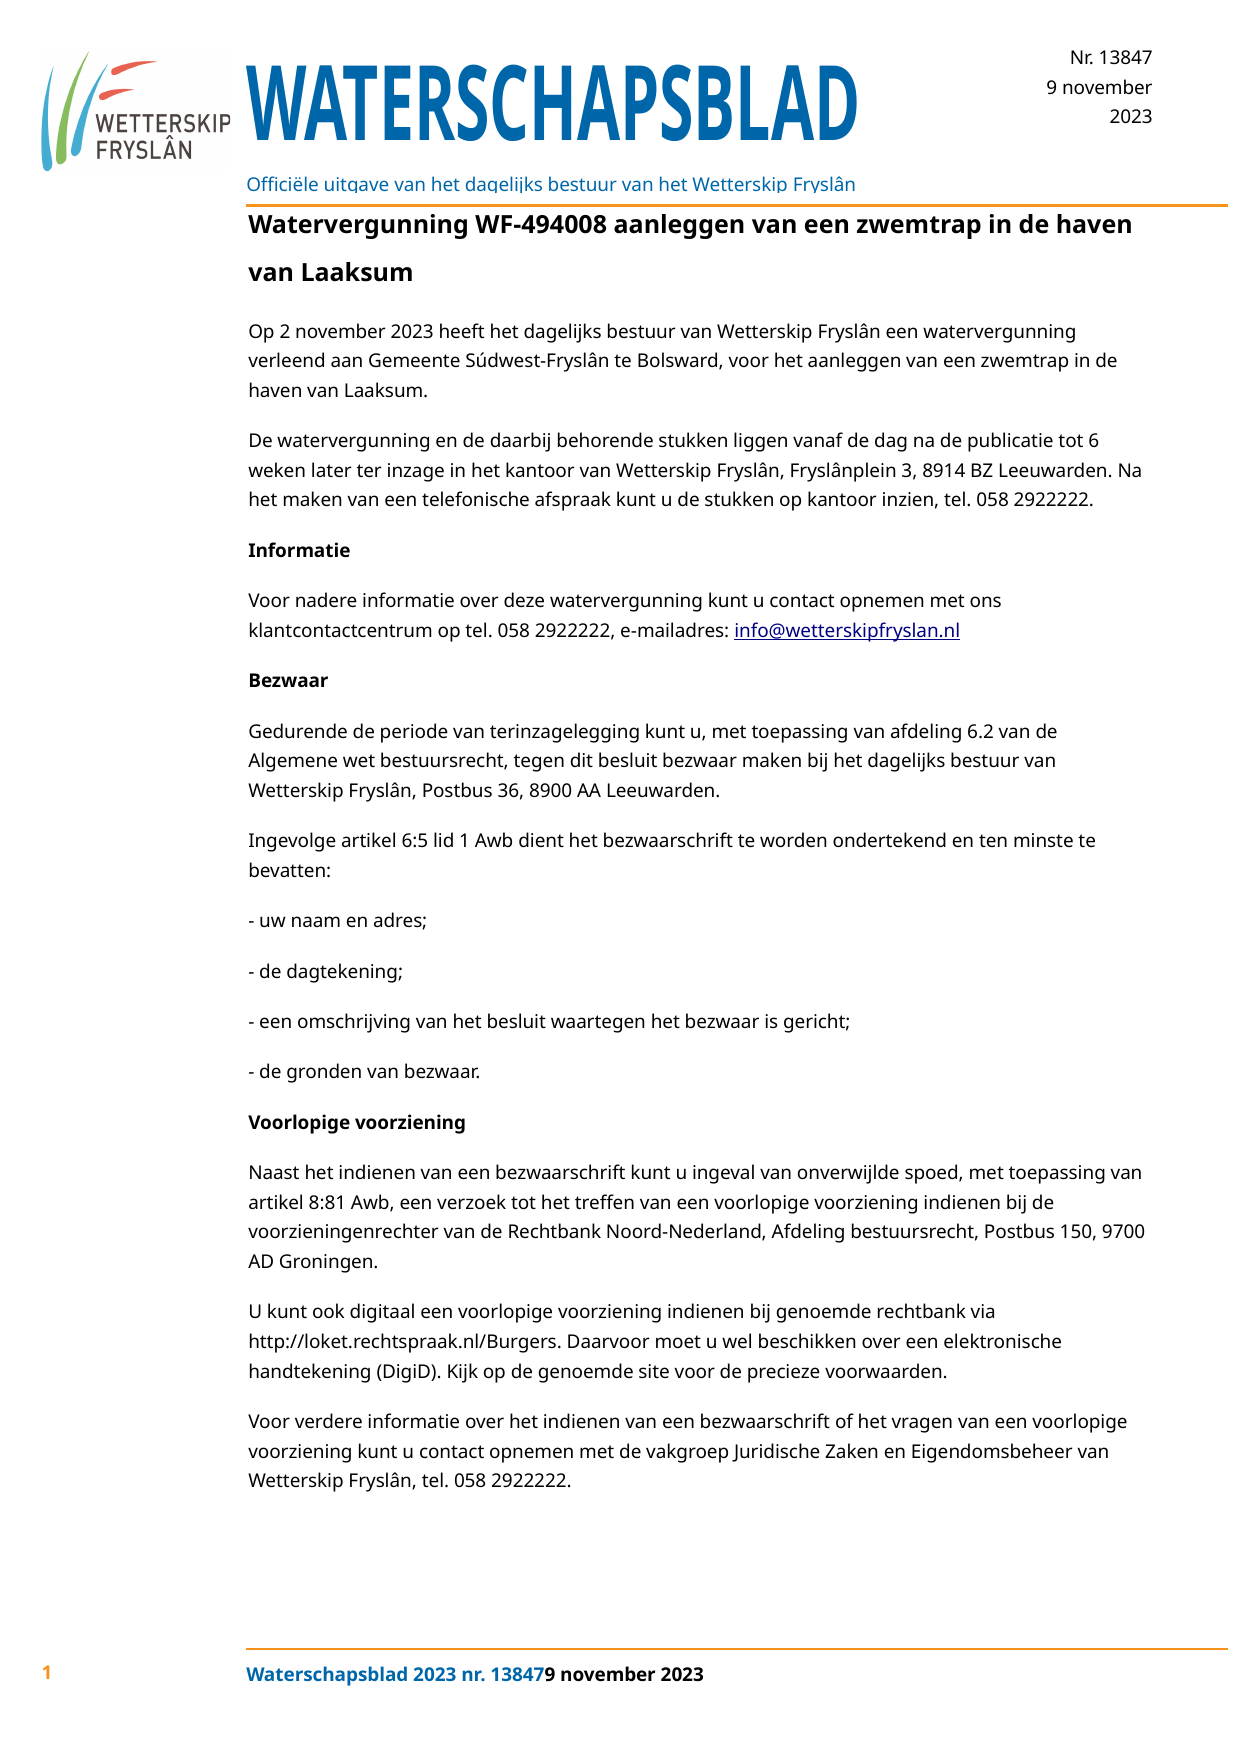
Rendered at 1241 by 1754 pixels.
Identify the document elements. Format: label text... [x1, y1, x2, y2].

text Watervergunning WF-494008 aanleggen van een zwemtrap in de haven van Laaksum [248, 207, 1152, 288]
text Bezwaar [248, 667, 1152, 693]
text Naast het indienen van een bezwaarschrift kunt u ingeval van onverwijlde spoed, met toepassing van artikel 8:81 Awb, een verzoek tot het treffen van een voorlopige voorziening indienen bij de voorzieningenrechter van de Rechtbank Noord-Nederland, Afdeling bestuursrecht, Postbus 150, 9700 AD Groningen. [248, 1159, 1152, 1274]
text Informatie [248, 537, 1152, 563]
text Op 2 november 2023 heeft het dagelijks bestuur van Wetterskip Fryslân een watervergunning verleend aan Gemeente Súdwest-Fryslân te Bolsward, voor het aanleggen van een zwemtrap in de haven van Laaksum. [248, 318, 1152, 403]
picture [41, 47, 231, 172]
text - de dagtekening; [248, 958, 1152, 984]
text Voorlopige voorziening [248, 1109, 1152, 1135]
text - uw naam en adres; [248, 907, 1152, 933]
text De watervergunning en de daarbij behorende stukken liggen vanaf de dag na de publicatie tot 6 weken later ter inzage in het kantoor van Wetterskip Fryslân, Fryslânplein 3, 8914 BZ Leeuwarden. Na het maken van een telefonische afspraak kunt u de stukken op kantoor inzien, tel. 058 2922222. [248, 427, 1152, 512]
text Ingevolge artikel 6:5 lid 1 Awb dient het bezwaarschrift te worden ondertekend en ten minste te bevatten: [248, 827, 1152, 883]
text Gedurende de periode van terinzagelegging kunt u, met toepassing van afdeling 6.2 van de Algemene wet bestuursrecht, tegen dit besluit bezwaar maken bij het dagelijks bestuur van Wetterskip Fryslân, Postbus 36, 8900 AA Leeuwarden. [248, 718, 1152, 803]
text U kunt ook digitaal een voorlopige voorziening indienen bij genoemde rechtbank via http://loket.rechtspraak.nl/Burgers. Daarvoor moet u wel beschikken over een elektronische handtekening (DigiD). Kijk op de genoemde site voor de precieze voorwaarden. [248, 1299, 1152, 1384]
text Voor verdere informatie over het indienen van een bezwaarschrift of het vragen van een voorlopige voorziening kunt u contact opnemen met de vakgroep Juridische Zaken en Eigendomsbeheer van Wetterskip Fryslân, tel. 058 2922222. [248, 1408, 1152, 1493]
text - de gronden van bezwaar. [248, 1059, 1152, 1084]
text Voor nadere informatie over deze watervergunning kunt u contact opnemen met ons klantcontactcentrum op tel. 058 2922222, e-mailadres: info@wetterskipfryslan.nl [248, 587, 1152, 643]
text - een omschrijving van het besluit waartegen het bezwaar is gericht; [248, 1008, 1152, 1034]
